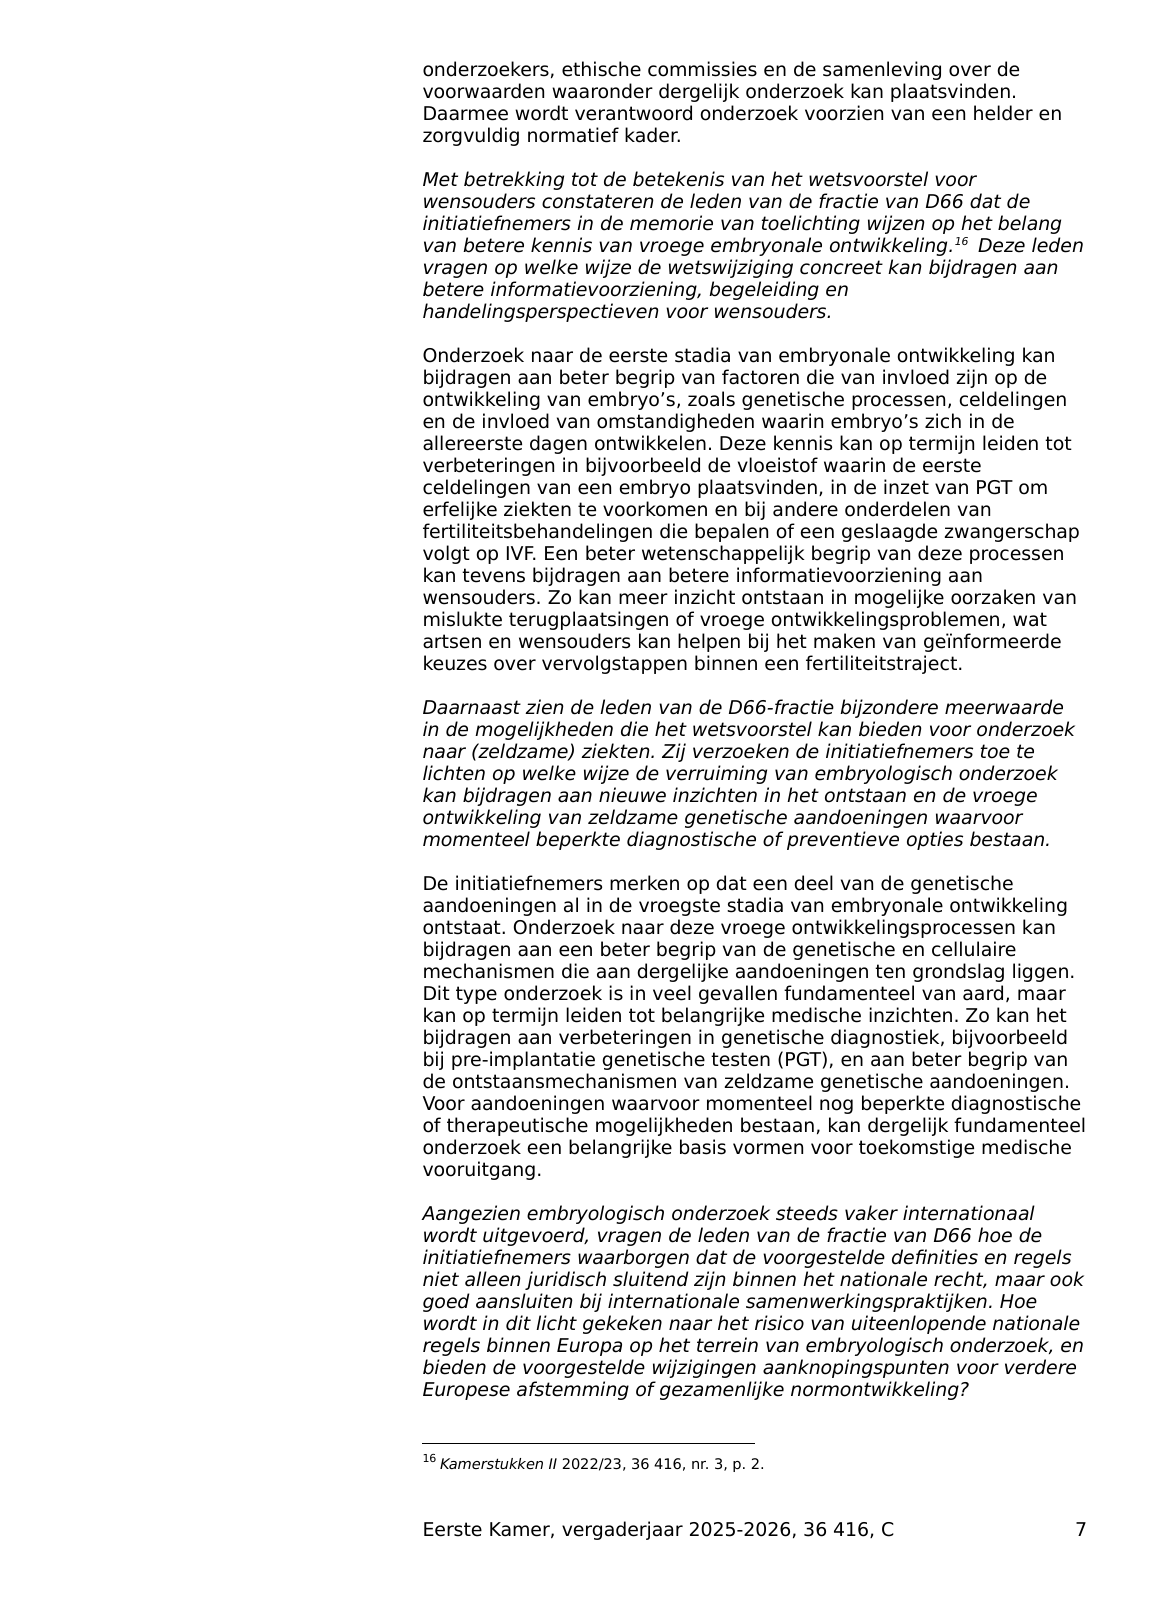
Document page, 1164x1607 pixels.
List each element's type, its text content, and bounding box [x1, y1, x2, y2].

text Kamerstukken II 2022/23, 36 416, nr. 3, p. 2. [422, 1452, 1087, 1474]
text Met betrekking tot de betekenis van het wetsvoorstel voor wensouders constateren de leden van de fractie van D66 dat de initiatiefnemers in de memorie van toelichting wijzen op het belang van betere kennis van vroege embryonale ontwikkeling. Deze leden vragen op welke wijze de wetswijziging concreet kan bijdragen aan betere informatievoorziening, begeleiding en handelingsperspectieven voor wensouders. [422, 169, 1087, 323]
text onderzoekers, ethische commissies en de samenleving over de voorwaarden waaronder dergelijk onderzoek kan plaatsvinden. Daarmee wordt verantwoord onderzoek voorzien van een helder en zorgvuldig normatief kader. [422, 59, 1087, 147]
text Daarnaast zien de leden van de D66-fractie bijzondere meerwaarde in de mogelijkheden die het wetsvoorstel kan bieden voor onderzoek naar (zeldzame) ziekten. Zij verzoeken de initiatiefnemers toe te lichten op welke wijze de verruiming van embryologisch onderzoek kan bijdragen aan nieuwe inzichten in het ontstaan en de vroege ontwikkeling van zeldzame genetische aandoeningen waarvoor momenteel beperkte diagnostische of preventieve opties bestaan. [422, 697, 1087, 851]
text Onderzoek naar de eerste stadia van embryonale ontwikkeling kan bijdragen aan beter begrip van factoren die van invloed zijn op de ontwikkeling van embryo’s, zoals genetische processen, celdelingen en de invloed van omstandigheden waarin embryo’s zich in de allereerste dagen ontwikkelen. Deze kennis kan op termijn leiden tot verbeteringen in bijvoorbeeld de vloeistof waarin de eerste celdelingen van een embryo plaatsvinden, in de inzet van PGT om erfelijke ziekten te voorkomen en bij andere onderdelen van fertiliteitsbehandelingen die bepalen of een geslaagde zwangerschap volgt op IVF. Een beter wetenschappelijk begrip van deze processen kan tevens bijdragen aan betere informatievoorziening aan wensouders. Zo kan meer inzicht ontstaan in mogelijke oorzaken van mislukte terugplaatsingen of vroege ontwikkelingsproblemen, wat artsen en wensouders kan helpen bij het maken van geïnformeerde keuzes over vervolgstappen binnen een fertiliteitstraject. [422, 345, 1087, 675]
text Aangezien embryologisch onderzoek steeds vaker internationaal wordt uitgevoerd, vragen de leden van de fractie van D66 hoe de initiatiefnemers waarborgen dat de voorgestelde definities en regels niet alleen juridisch sluitend zijn binnen het nationale recht, maar ook goed aansluiten bij internationale samenwerkingspraktijken. Hoe wordt in dit licht gekeken naar het risico van uiteenlopende nationale regels binnen Europa op het terrein van embryologisch onderzoek, en bieden de voorgestelde wijzigingen aanknopingspunten voor verdere Europese afstemming of gezamenlijke normontwikkeling? [422, 1203, 1087, 1401]
text De initiatiefnemers merken op dat een deel van de genetische aandoeningen al in de vroegste stadia van embryonale ontwikkeling ontstaat. Onderzoek naar deze vroege ontwikkelingsprocessen kan bijdragen aan een beter begrip van de genetische en cellulaire mechanismen die aan dergelijke aandoeningen ten grondslag liggen. Dit type onderzoek is in veel gevallen fundamenteel van aard, maar kan op termijn leiden tot belangrijke medische inzichten. Zo kan het bijdragen aan verbeteringen in genetische diagnostiek, bijvoorbeeld bij pre-implantatie genetische testen (PGT), en aan beter begrip van de ontstaansmechanismen van zeldzame genetische aandoeningen. Voor aandoeningen waarvoor momenteel nog beperkte diagnostische of therapeutische mogelijkheden bestaan, kan dergelijk fundamenteel onderzoek een belangrijke basis vormen voor toekomstige medische vooruitgang. [422, 873, 1087, 1181]
